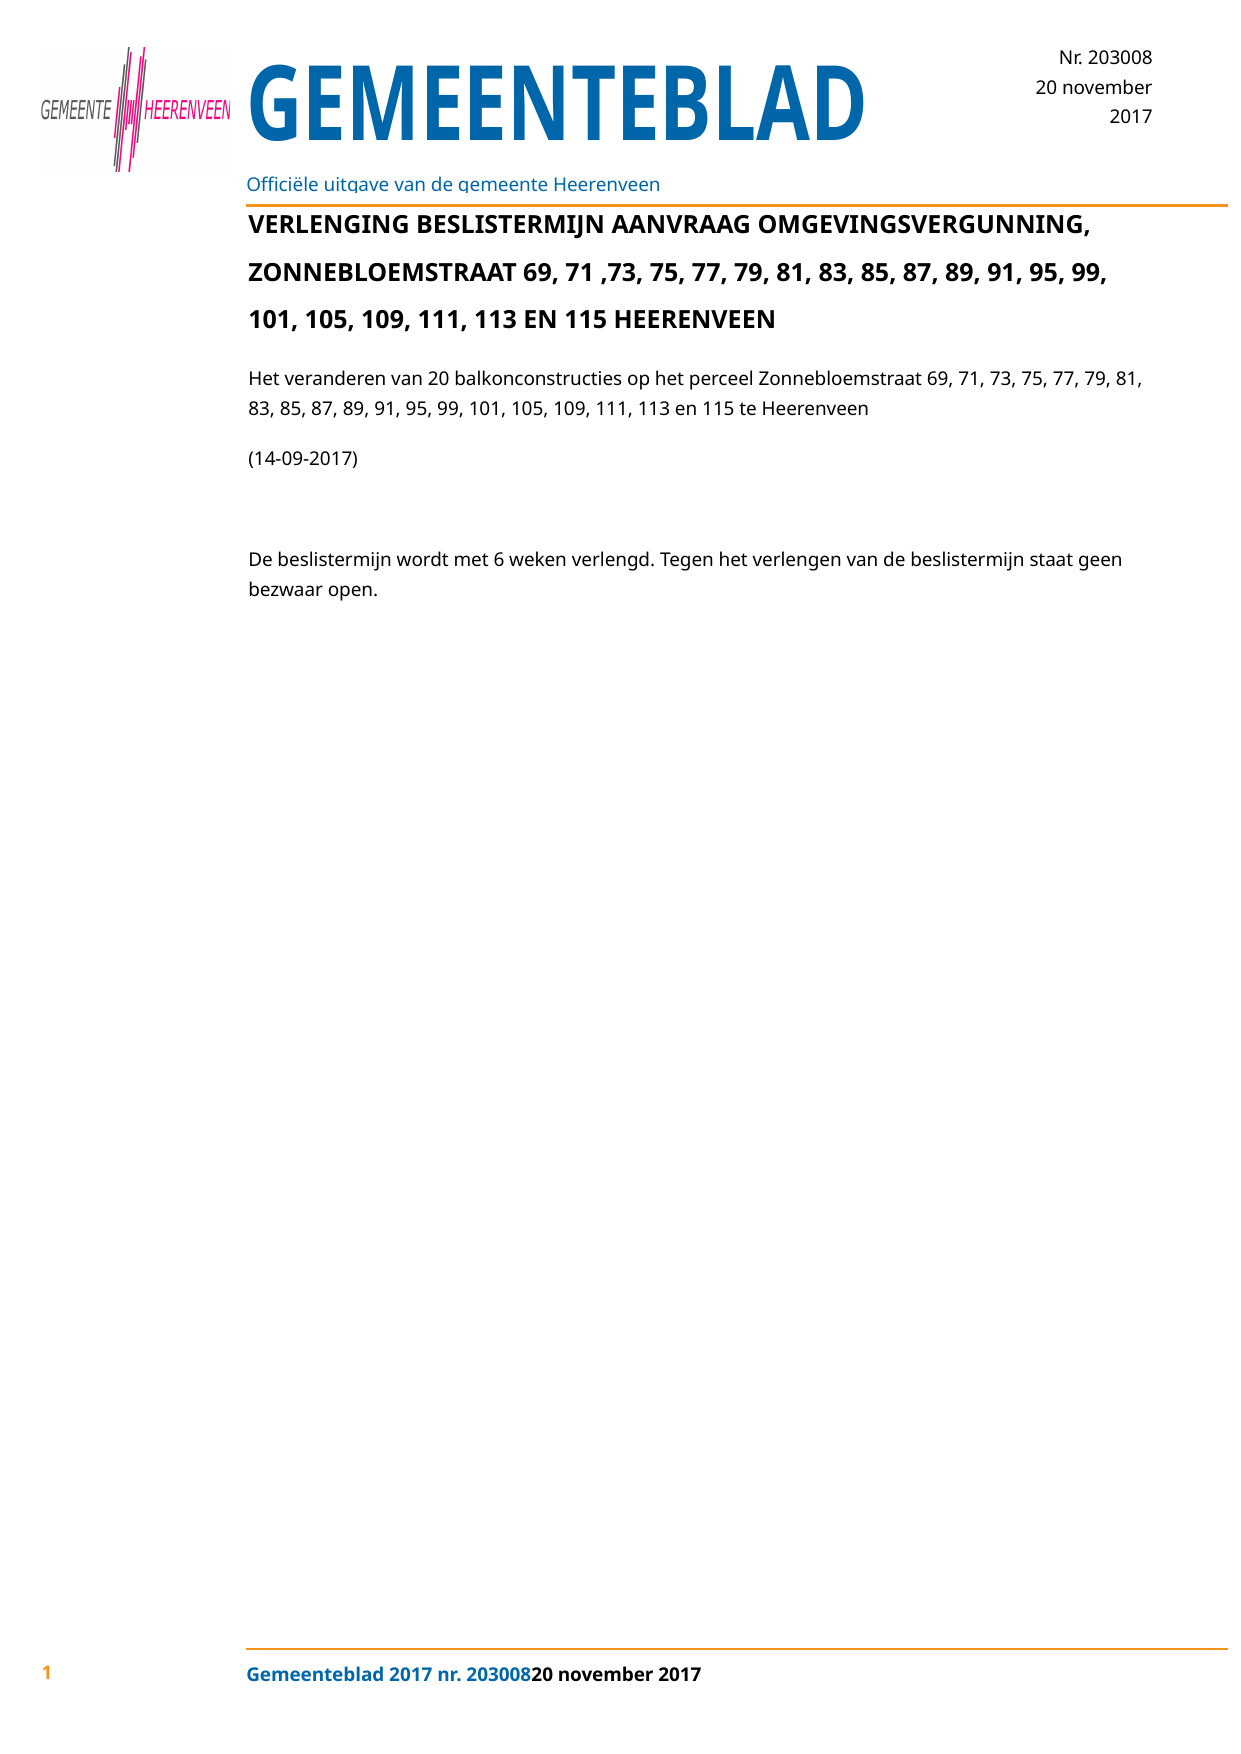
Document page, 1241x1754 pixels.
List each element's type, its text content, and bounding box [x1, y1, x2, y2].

text De beslistermijn wordt met 6 weken verlengd. Tegen het verlengen van de beslistermijn staat geen bezwaar open. [248, 546, 1152, 602]
text (14-09-2017) [248, 446, 1152, 471]
text VERLENGING BESLISTERMIJN AANVRAAG OMGEVINGSVERGUNNING, ZONNEBLOEMSTRAAT 69, 71 ,73, 75, 77, 79, 81, 83, 85, 87, 89, 91, 95, 99, 101, 105, 109, 111, 113 EN 115 HEERENVEEN [248, 207, 1152, 336]
text Het veranderen van 20 balkonconstructies op het perceel Zonnebloemstraat 69, 71, 73, 75, 77, 79, 81, 83, 85, 87, 89, 91, 95, 99, 101, 105, 109, 111, 113 en 115 te Heerenveen [248, 366, 1152, 421]
picture [41, 47, 231, 172]
